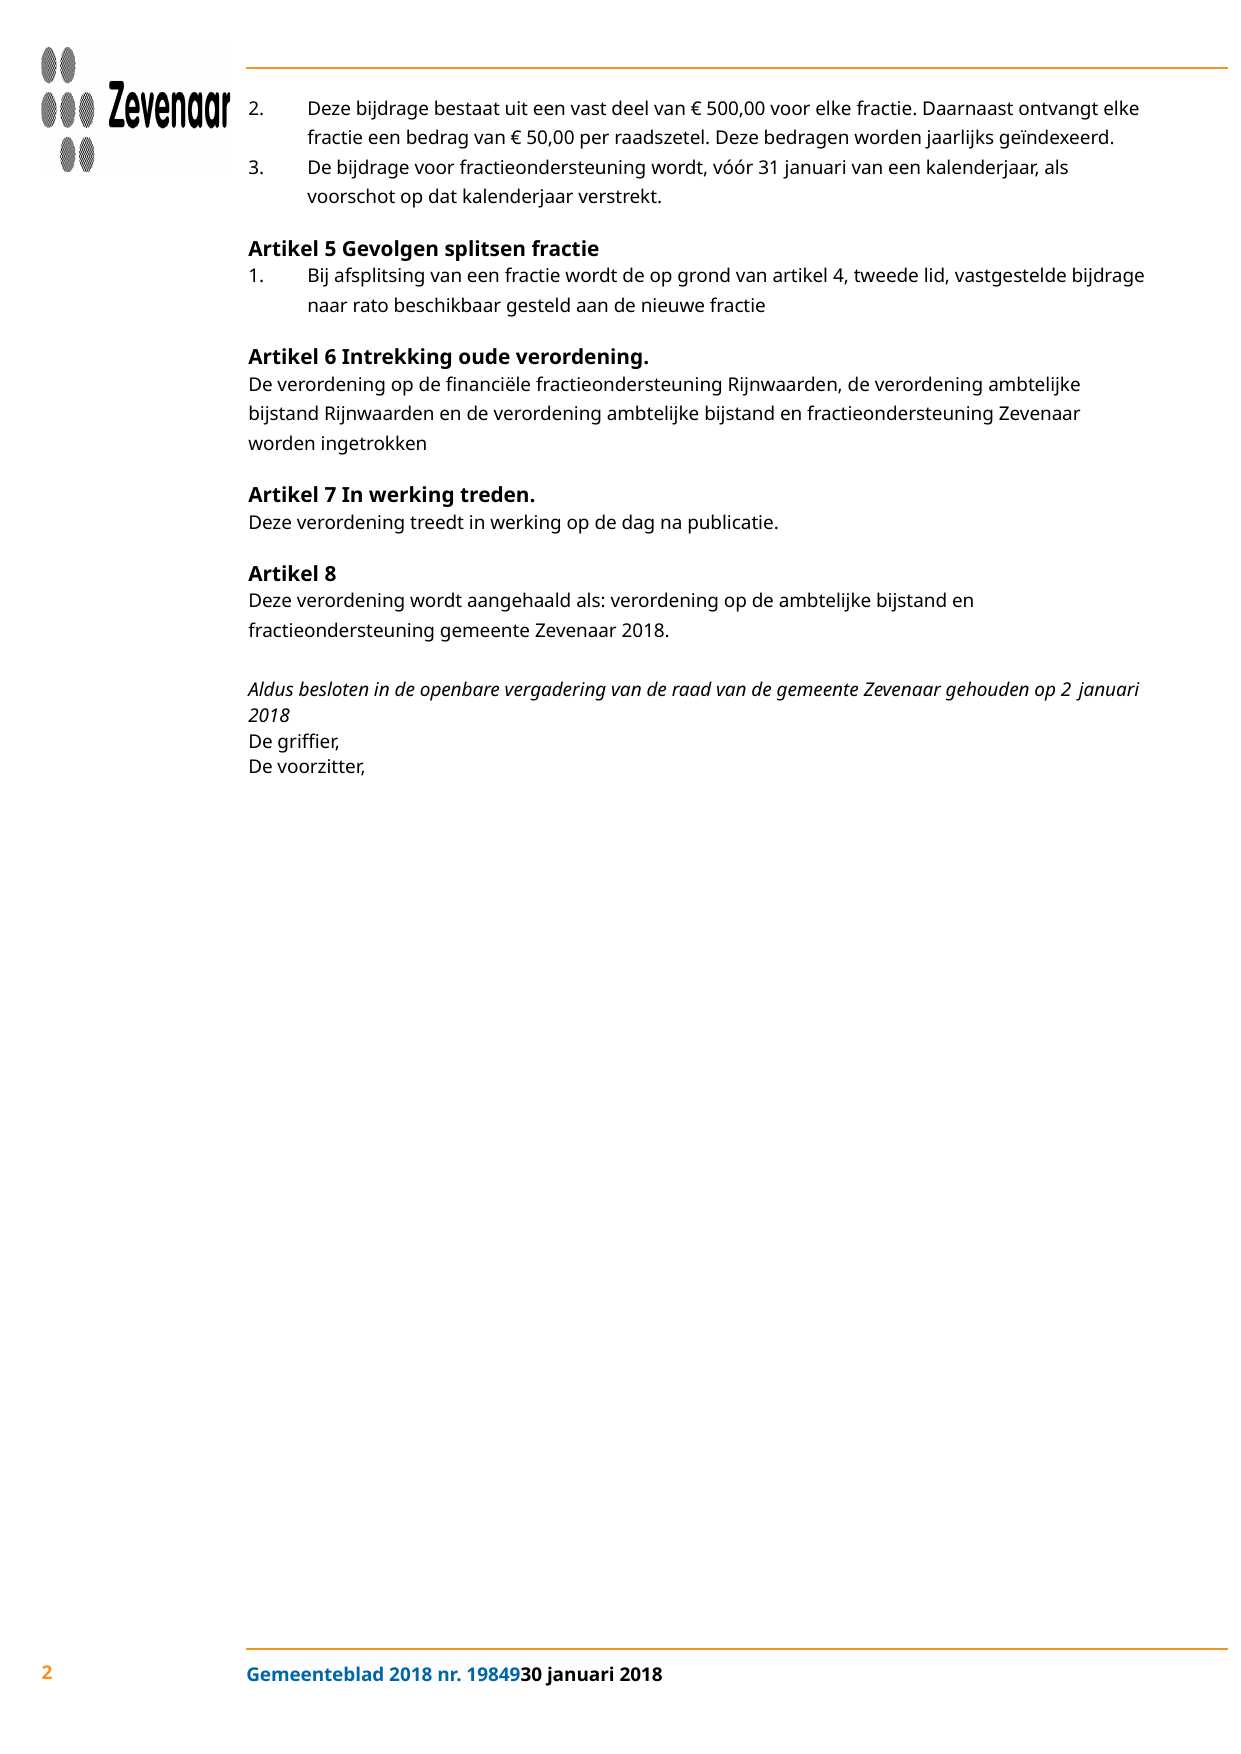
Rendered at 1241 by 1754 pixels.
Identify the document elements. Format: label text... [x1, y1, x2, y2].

text Deze verordening wordt aangehaald als: verordening op de ambtelijke bijstand en fractieondersteuning gemeente Zevenaar 2018. [248, 588, 1152, 643]
text Aldus besloten in de openbare vergadering van de raad van de gemeente Zevenaar gehouden op 2 januari 2018 [248, 676, 1152, 728]
text Artikel 6 Intrekking oude verordening. [248, 342, 1152, 371]
text De voorzitter, [248, 754, 1152, 779]
picture [41, 47, 231, 172]
list Bij afsplitsing van een fractie wordt de op grond van artikel 4, tweede lid, vastgestelde bijdrage naar rato beschikbaar gesteld aan de nieuwe fractie [248, 262, 1152, 318]
text Deze verordening treedt in werking op de dag na publicatie. [248, 509, 1152, 534]
text Artikel 7 In werking treden. [248, 480, 1152, 509]
list De bijdrage voor fractieondersteuning wordt, vóór 31 januari van een kalenderjaar, als voorschot op dat kalenderjaar verstrekt. [248, 154, 1152, 209]
text Artikel 5 Gevolgen splitsen fractie [248, 234, 1152, 262]
text De griffier, [248, 728, 1152, 754]
text Artikel 8 [248, 559, 1152, 588]
list Deze bijdrage bestaat uit een vast deel van € 500,00 voor elke fractie. Daarnaast ontvangt elke fractie een bedrag van € 50,00 per raadszetel. Deze bedragen worden jaarlijks geïndexeerd. [248, 95, 1152, 150]
text De verordening op de financiële fractieondersteuning Rijnwaarden, de verordening ambtelijke bijstand Rijnwaarden en de verordening ambtelijke bijstand en fractieondersteuning Zevenaar worden ingetrokken [248, 371, 1152, 456]
